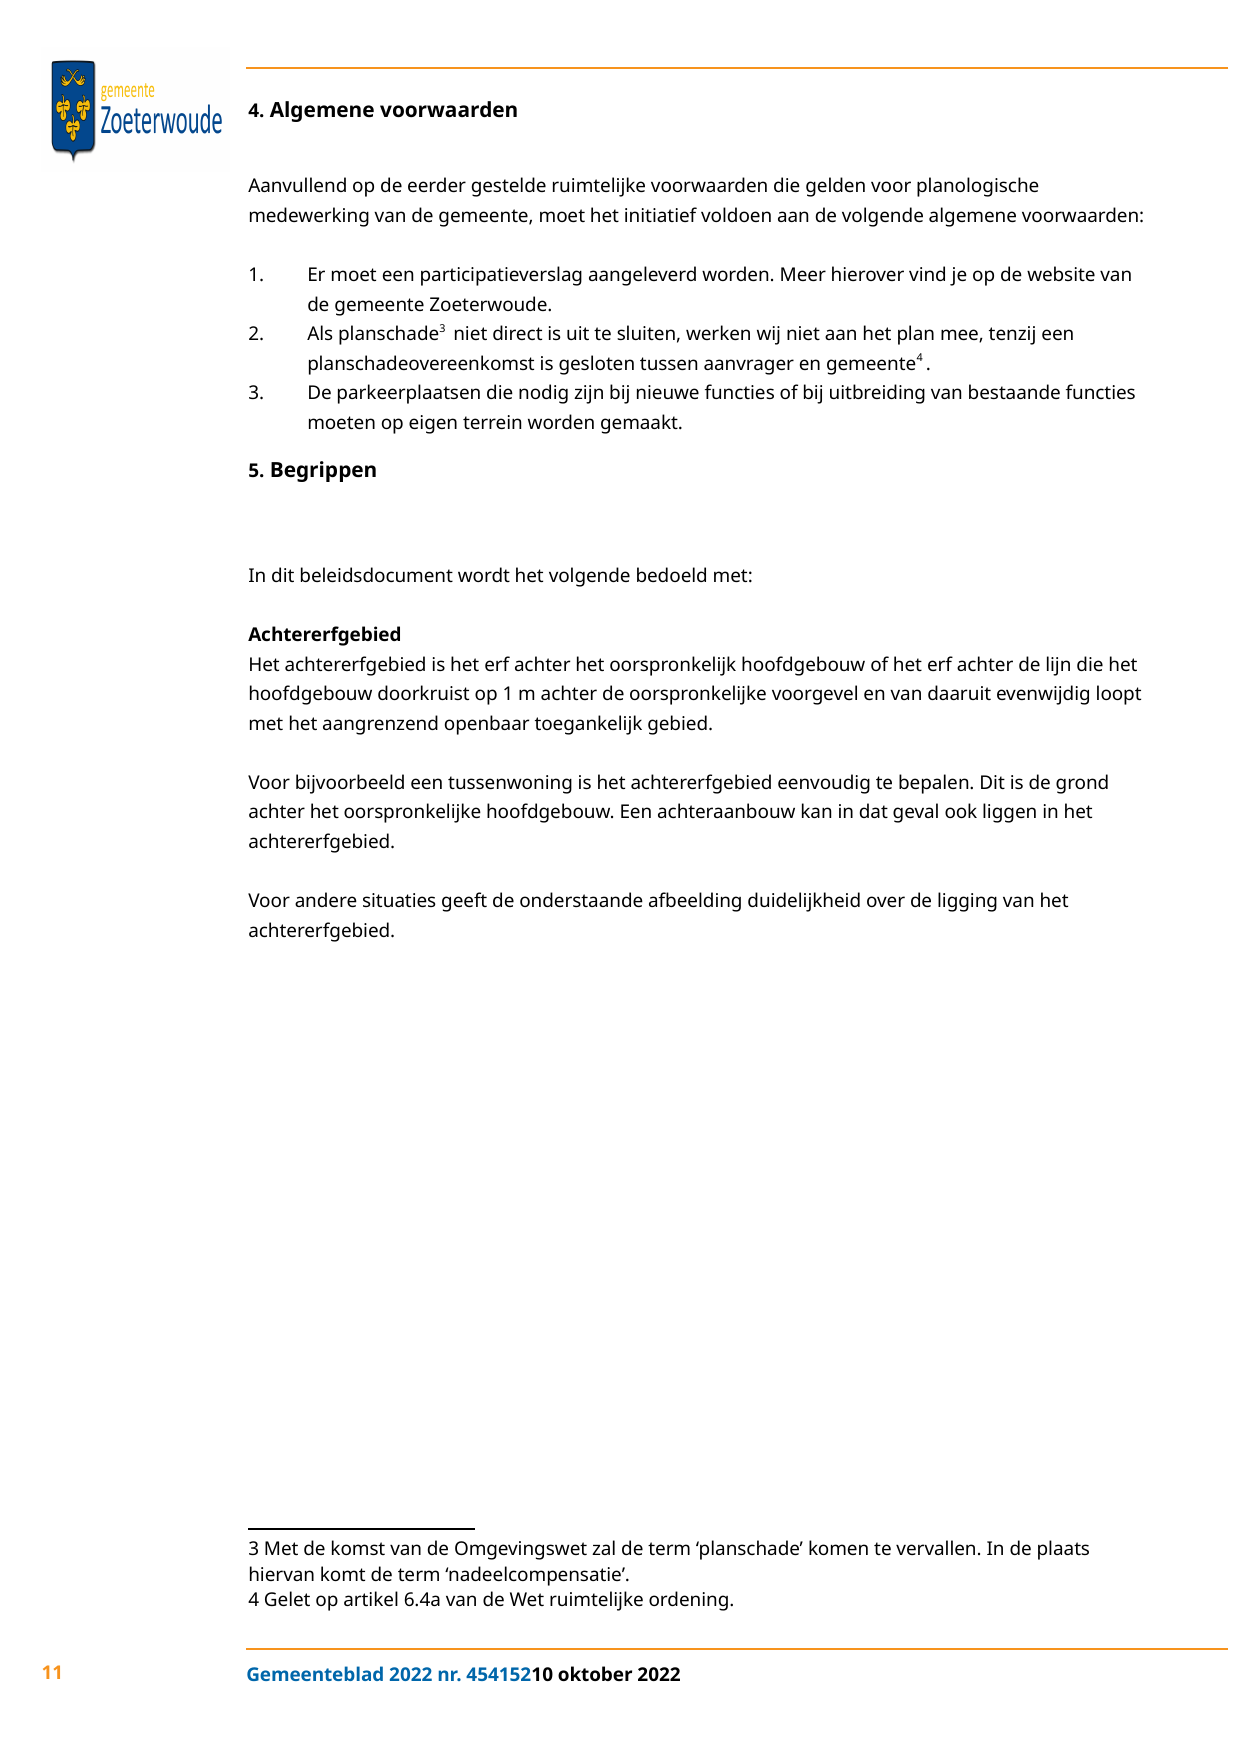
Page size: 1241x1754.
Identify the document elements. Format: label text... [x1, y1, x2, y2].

text In dit beleidsdocument wordt het volgende bedoeld met: [248, 562, 1152, 588]
list Er moet een participatieverslag aangeleverd worden. Meer hierover vind je op de website van de gemeente Zoeterwoude. [248, 261, 1152, 317]
text Het achtererfgebied is het erf achter het oorspronkelijk hoofdgebouw of het erf achter de lijn die het hoofdgebouw doorkruist op 1 m achter de oorspronkelijke voorgevel en van daaruit evenwijdig loopt met het aangrenzend openbaar toegankelijk gebied. [248, 651, 1152, 736]
list De parkeerplaatsen die nodig zijn bij nieuwe functies of bij uitbreiding van bestaande functies moeten op eigen terrein worden gemaakt. [248, 379, 1152, 435]
text 5. Begrippen [248, 455, 1152, 483]
picture [41, 47, 231, 172]
list Met de komst van de Omgevingswet zal de term ‘planschade’ komen te vervallen. In de plaats hiervan komt de term ‘nadeelcompensatie’. [248, 1535, 1152, 1586]
text Voor andere situaties geeft de onderstaande afbeelding duidelijkheid over de ligging van het achtererfgebied. [248, 887, 1152, 943]
text Aanvullend op de eerder gestelde ruimtelijke voorwaarden die gelden voor planologische medewerking van de gemeente, moet het initiatief voldoen aan de volgende algemene voorwaarden: [248, 172, 1152, 228]
list Gelet op artikel 6.4a van de Wet ruimtelijke ordening. [248, 1586, 1152, 1612]
text Voor bijvoorbeeld een tussenwoning is het achtererfgebied eenvoudig te bepalen. Dit is de grond achter het oorspronkelijke hoofdgebouw. Een achteraanbouw kan in dat geval ook liggen in het achtererfgebied. [248, 769, 1152, 854]
list Als planschade niet direct is uit te sluiten, werken wij niet aan het plan mee, tenzij een planschadeovereenkomst is gesloten tussen aanvrager en gemeente. [248, 320, 1152, 376]
text 4. Algemene voorwaarden [248, 95, 1152, 123]
text Achtererfgebied [248, 621, 1152, 647]
